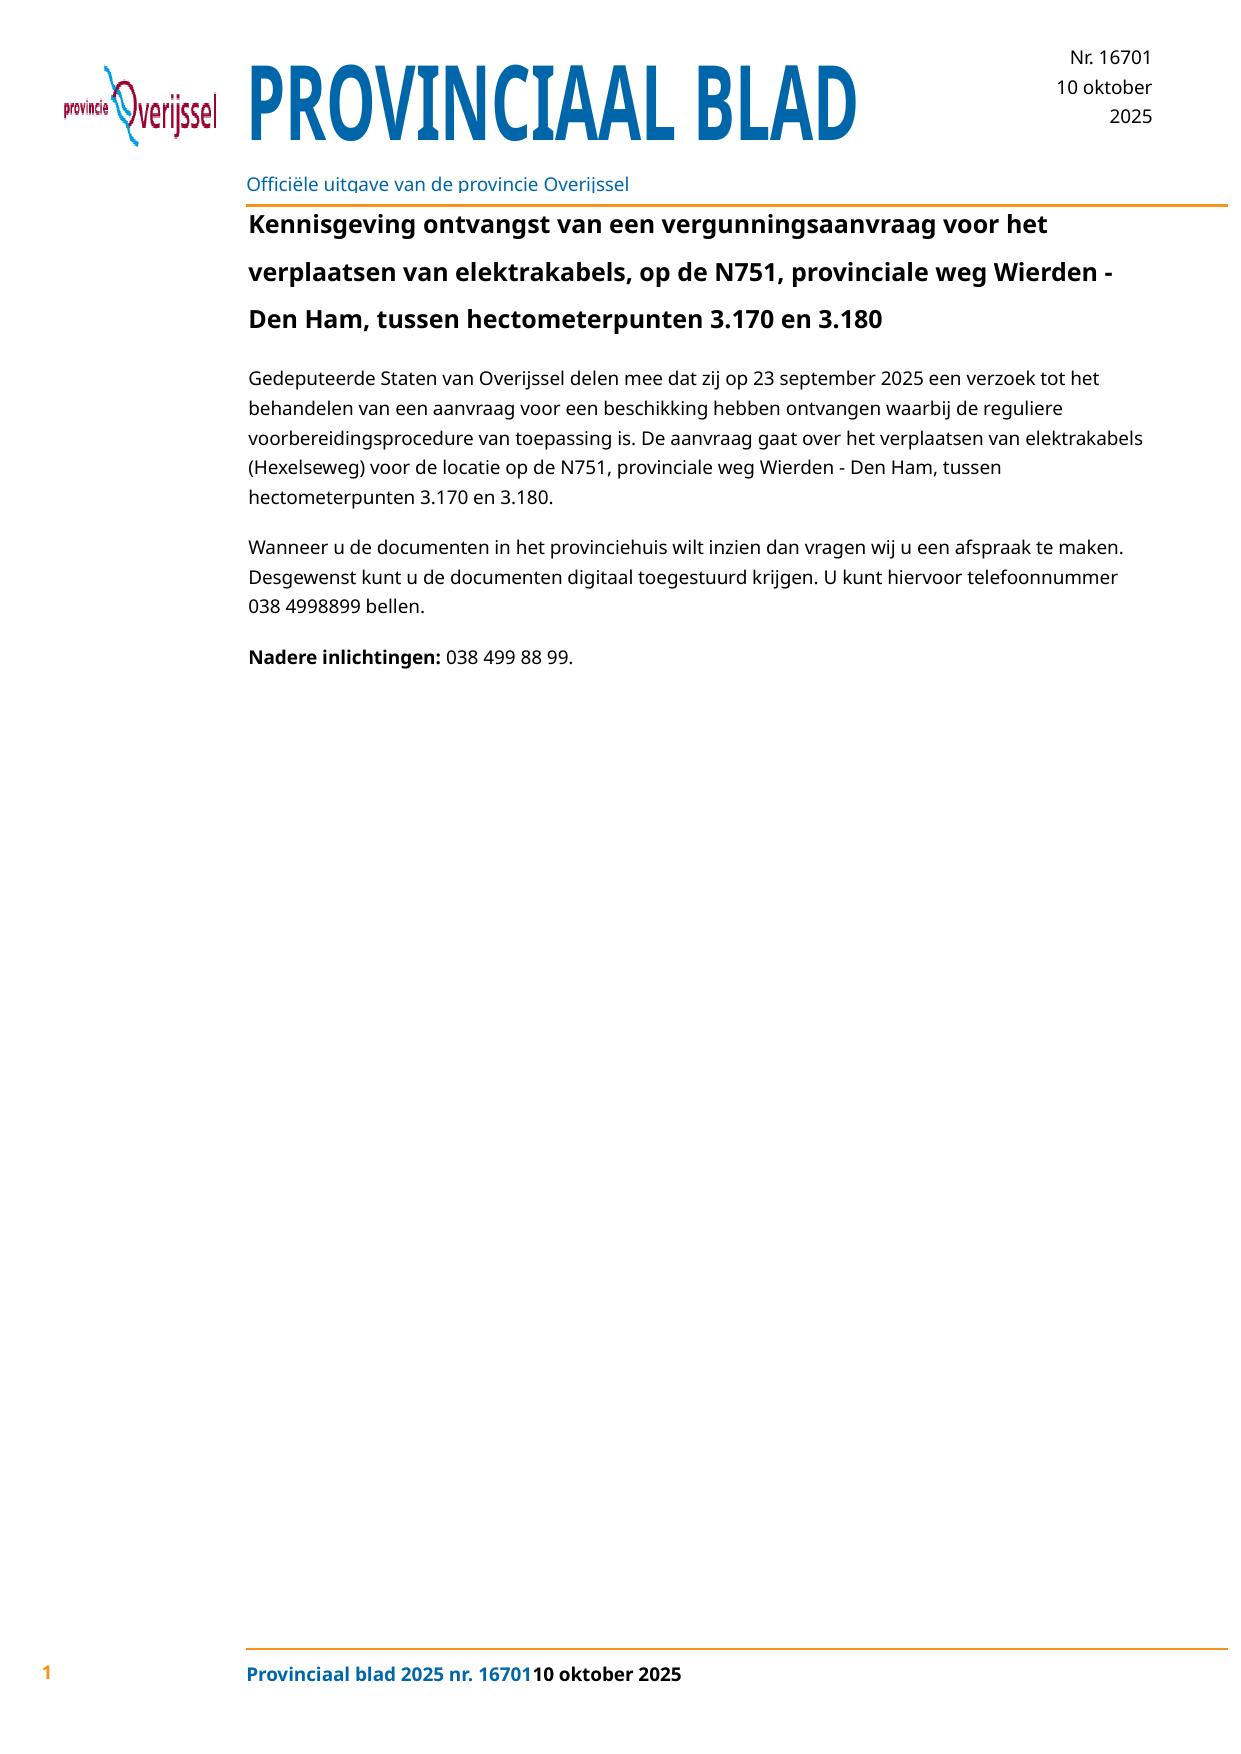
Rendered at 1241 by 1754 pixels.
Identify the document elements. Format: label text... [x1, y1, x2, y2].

picture [41, 47, 231, 172]
text Nadere inlichtingen: 038 499 88 99. [248, 644, 1152, 669]
text Kennisgeving ontvangst van een vergunningsaanvraag voor het verplaatsen van elektrakabels, op de N751, provinciale weg Wierden - Den Ham, tussen hectometerpunten 3.170 en 3.180 [248, 207, 1152, 336]
text Wanneer u de documenten in het provinciehuis wilt inzien dan vragen wij u een afspraak te maken. Desgewenst kunt u de documenten digitaal toegestuurd krijgen. U kunt hiervoor telefoonnummer 038 4998899 bellen. [248, 534, 1152, 619]
text Gedeputeerde Staten van Overijssel delen mee dat zij op 23 september 2025 een verzoek tot het behandelen van een aanvraag voor een beschikking hebben ontvangen waarbij de reguliere voorbereidingsprocedure van toepassing is. De aanvraag gaat over het verplaatsen van elektrakabels (Hexelseweg) voor de locatie op de N751, provinciale weg Wierden - Den Ham, tussen hectometerpunten 3.170 en 3.180. [248, 366, 1152, 509]
